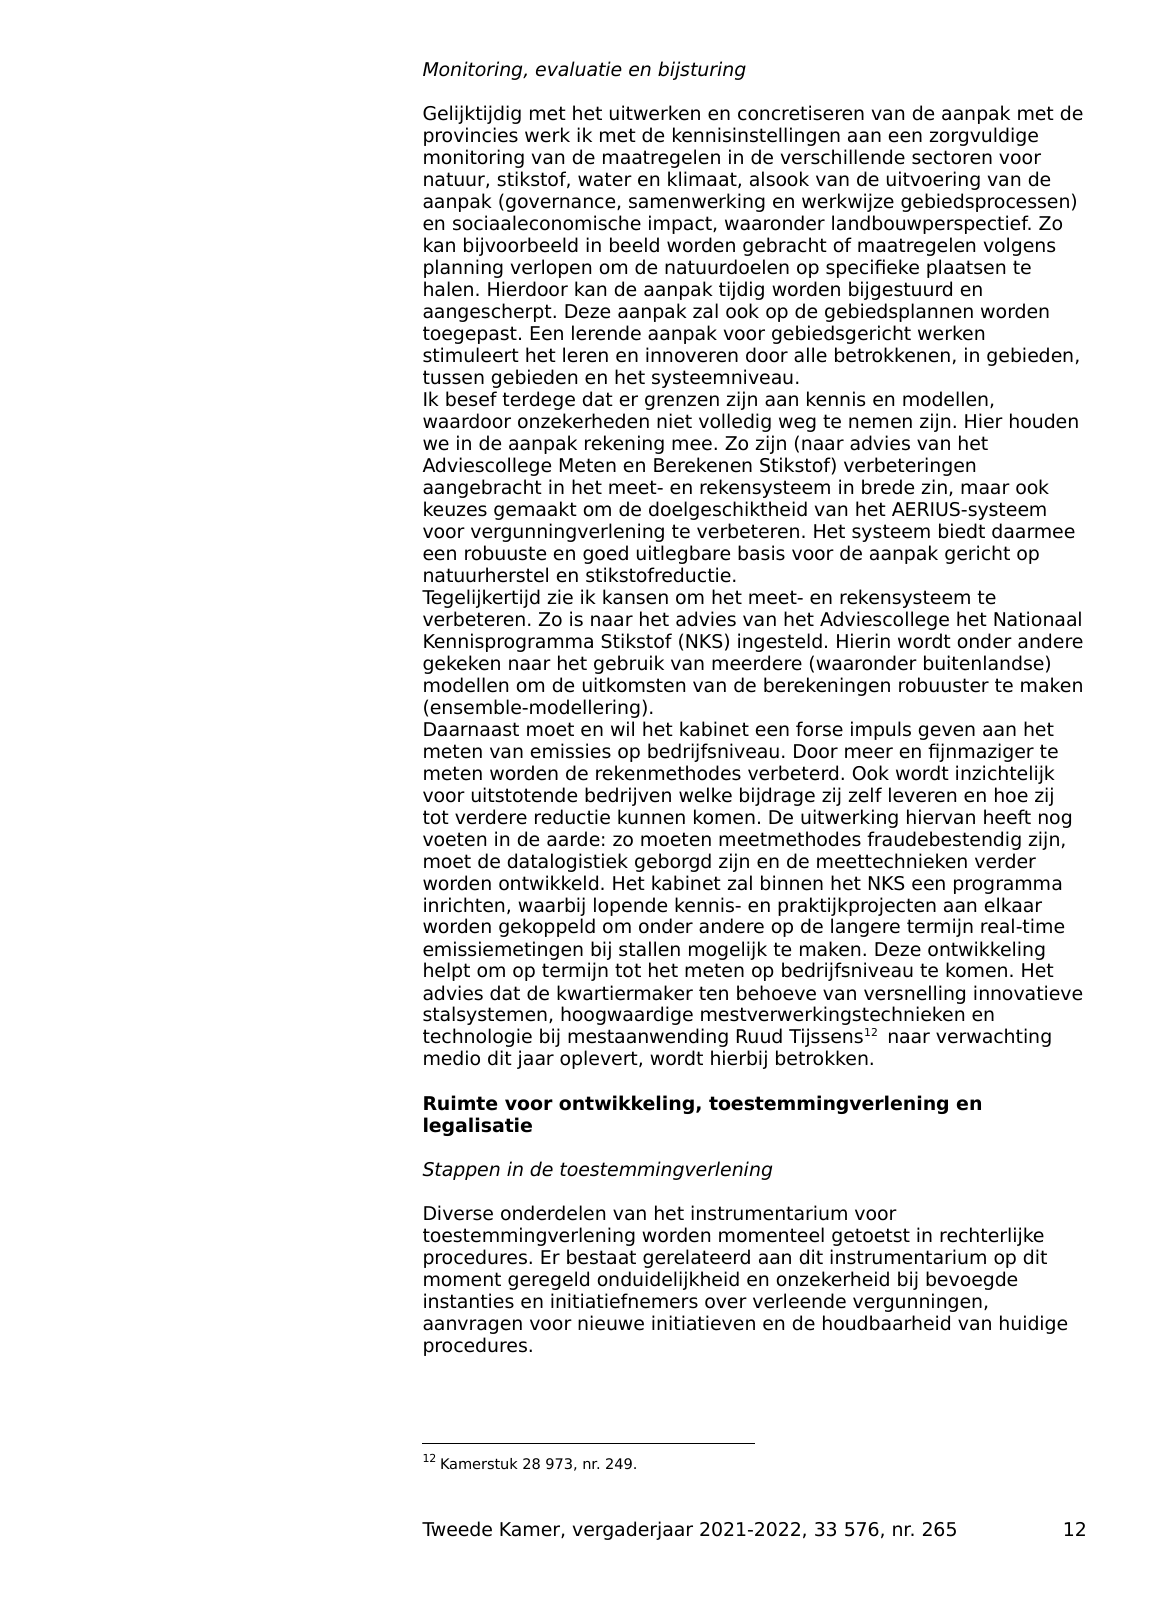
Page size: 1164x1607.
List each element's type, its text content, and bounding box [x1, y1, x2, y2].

subtitle Stappen in de toestemmingverlening [422, 1159, 1087, 1181]
subtitle Monitoring, evaluatie en bijsturing [422, 59, 1087, 81]
subtitle Ruimte voor ontwikkeling, toestemmingverlening en legalisatie [422, 1092, 1087, 1136]
text Daarnaast moet en wil het kabinet een forse impuls geven aan het meten van emissies op bedrijfsniveau. Door meer en fijnmaziger te meten worden de rekenmethodes verbeterd. Ook wordt inzichtelijk voor uitstotende bedrijven welke bijdrage zij zelf leveren en hoe zij tot verdere reductie kunnen komen. De uitwerking hiervan heeft nog voeten in de aarde: zo moeten meetmethodes fraudebestendig zijn, moet de datalogistiek geborgd zijn en de meettechnieken verder worden ontwikkeld. Het kabinet zal binnen het NKS een programma inrichten, waarbij lopende kennis- en praktijkprojecten aan elkaar worden gekoppeld om onder andere op de langere termijn real-time emissiemetingen bij stallen mogelijk te maken. Deze ontwikkeling helpt om op termijn tot het meten op bedrijfsniveau te komen. Het advies dat de kwartiermaker ten behoeve van versnelling innovatieve stalsystemen, hoogwaardige mestverwerkingstechnieken en technologie bij mestaanwending Ruud Tijssens naar verwachting medio dit jaar oplevert, wordt hierbij betrokken. [422, 719, 1087, 1070]
text Gelijktijdig met het uitwerken en concretiseren van de aanpak met de provincies werk ik met de kennisinstellingen aan een zorgvuldige monitoring van de maatregelen in de verschillende sectoren voor natuur, stikstof, water en klimaat, alsook van de uitvoering van de aanpak (governance, samenwerking en werkwijze gebiedsprocessen) en sociaaleconomische impact, waaronder landbouwperspectief. Zo kan bijvoorbeeld in beeld worden gebracht of maatregelen volgens planning verlopen om de natuurdoelen op specifieke plaatsen te halen. Hierdoor kan de aanpak tijdig worden bijgestuurd en aangescherpt. Deze aanpak zal ook op de gebiedsplannen worden toegepast. Een lerende aanpak voor gebiedsgericht werken stimuleert het leren en innoveren door alle betrokkenen, in gebieden, tussen gebieden en het systeemniveau. [422, 103, 1087, 389]
text Diverse onderdelen van het instrumentarium voor toestemmingverlening worden momenteel getoetst in rechterlijke procedures. Er bestaat gerelateerd aan dit instrumentarium op dit moment geregeld onduidelijkheid en onzekerheid bij bevoegde instanties en initiatiefnemers over verleende vergunningen, aanvragen voor nieuwe initiatieven en de houdbaarheid van huidige procedures. [422, 1203, 1087, 1357]
text Kamerstuk 28 973, nr. 249. [422, 1452, 1087, 1474]
text Ik besef terdege dat er grenzen zijn aan kennis en modellen, waardoor onzekerheden niet volledig weg te nemen zijn. Hier houden we in de aanpak rekening mee. Zo zijn (naar advies van het Adviescollege Meten en Berekenen Stikstof) verbeteringen aangebracht in het meet- en rekensysteem in brede zin, maar ook keuzes gemaakt om de doelgeschiktheid van het AERIUS-systeem voor vergunningverlening te verbeteren. Het systeem biedt daarmee een robuuste en goed uitlegbare basis voor de aanpak gericht op natuurherstel en stikstofreductie. [422, 389, 1087, 587]
text Tegelijkertijd zie ik kansen om het meet- en rekensysteem te verbeteren. Zo is naar het advies van het Adviescollege het Nationaal Kennisprogramma Stikstof (NKS) ingesteld. Hierin wordt onder andere gekeken naar het gebruik van meerdere (waaronder buitenlandse) modellen om de uitkomsten van de berekeningen robuuster te maken (ensemble-modellering). [422, 587, 1087, 719]
